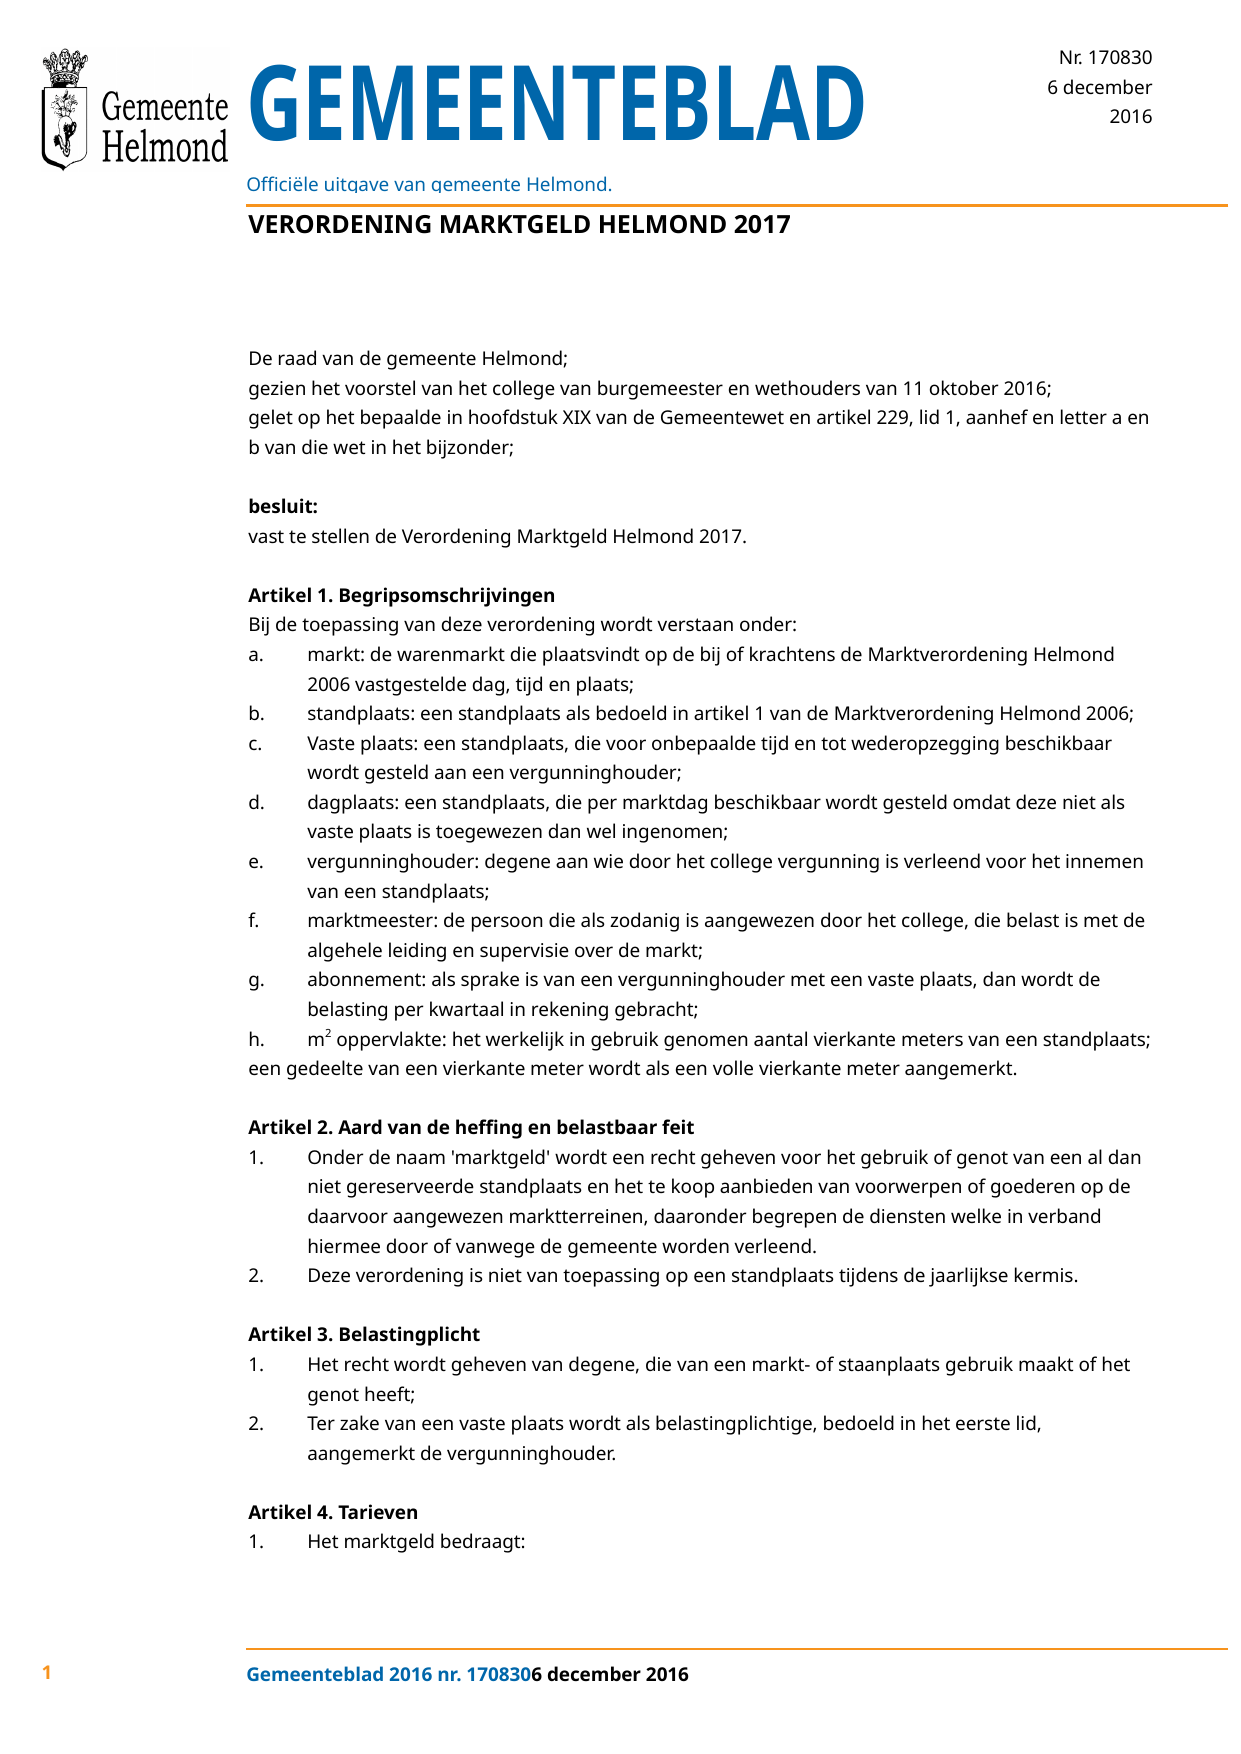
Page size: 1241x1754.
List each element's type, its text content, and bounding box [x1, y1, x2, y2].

text Artikel 4. Tarieven [248, 1499, 1152, 1525]
text Artikel 3. Belastingplicht [248, 1322, 1152, 1347]
list dagplaats: een standplaats, die per marktdag beschikbaar wordt gesteld omdat deze niet als vaste plaats is toegewezen dan wel ingenomen; [248, 789, 1152, 844]
text gelet op het bepaalde in hoofdstuk XIX van de Gemeentewet en artikel 229, lid 1, aanhef en letter a en b van die wet in het bijzonder; [248, 404, 1152, 460]
list Vaste plaats: een standplaats, die voor onbepaalde tijd en tot wederopzegging beschikbaar wordt gesteld aan een vergunninghouder; [248, 730, 1152, 785]
text De raad van de gemeente Helmond; [248, 345, 1152, 371]
list m2 oppervlakte: het werkelijk in gebruik genomen aantal vierkante meters van een standplaats; [248, 1026, 1152, 1051]
text Bij de toepassing van deze verordening wordt verstaan onder: [248, 612, 1152, 637]
list Deze verordening is niet van toepassing op een standplaats tijdens de jaarlijkse kermis. [248, 1262, 1152, 1288]
list Onder de naam 'marktgeld' wordt een recht geheven voor het gebruik of genot van een al dan niet gereserveerde standplaats en het te koop aanbieden van voorwerpen of goederen op de daarvoor aangewezen marktterreinen, daaronder begrepen de diensten welke in verband hiermee door of vanwege de gemeente worden verleend. [248, 1144, 1152, 1258]
list abonnement: als sprake is van een vergunninghouder met een vaste plaats, dan wordt de belasting per kwartaal in rekening gebracht; [248, 967, 1152, 1022]
list vergunninghouder: degene aan wie door het college vergunning is verleend voor het innemen van een standplaats; [248, 848, 1152, 903]
list Het recht wordt geheven van degene, die van een markt- of staanplaats gebruik maakt of het genot heeft; [248, 1351, 1152, 1406]
text vast te stellen de Verordening Marktgeld Helmond 2017. [248, 523, 1152, 548]
list Ter zake van een vaste plaats wordt als belastingplichtige, bedoeld in het eerste lid, aangemerkt de vergunninghouder. [248, 1410, 1152, 1466]
picture [41, 47, 231, 172]
text een gedeelte van een vierkante meter wordt als een volle vierkante meter aangemerkt. [248, 1055, 1152, 1081]
text Artikel 1. Begripsomschrijvingen [248, 582, 1152, 608]
text besluit: [248, 493, 1152, 519]
list standplaats: een standplaats als bedoeld in artikel 1 van de Marktverordening Helmond 2006; [248, 700, 1152, 726]
list marktmeester: de persoon die als zodanig is aangewezen door het college, die belast is met de algehele leiding en supervisie over de markt; [248, 907, 1152, 963]
text gezien het voorstel van het college van burgemeester en wethouders van 11 oktober 2016; [248, 375, 1152, 401]
list Het marktgeld bedraagt: [248, 1529, 1152, 1554]
list markt: de warenmarkt die plaatsvindt op de bij of krachtens de Marktverordening Helmond 2006 vastgestelde dag, tijd en plaats; [248, 641, 1152, 696]
text VERORDENING MARKTGELD HELMOND 2017 [248, 207, 1152, 241]
text Artikel 2. Aard van de heffing en belastbaar feit [248, 1114, 1152, 1140]
